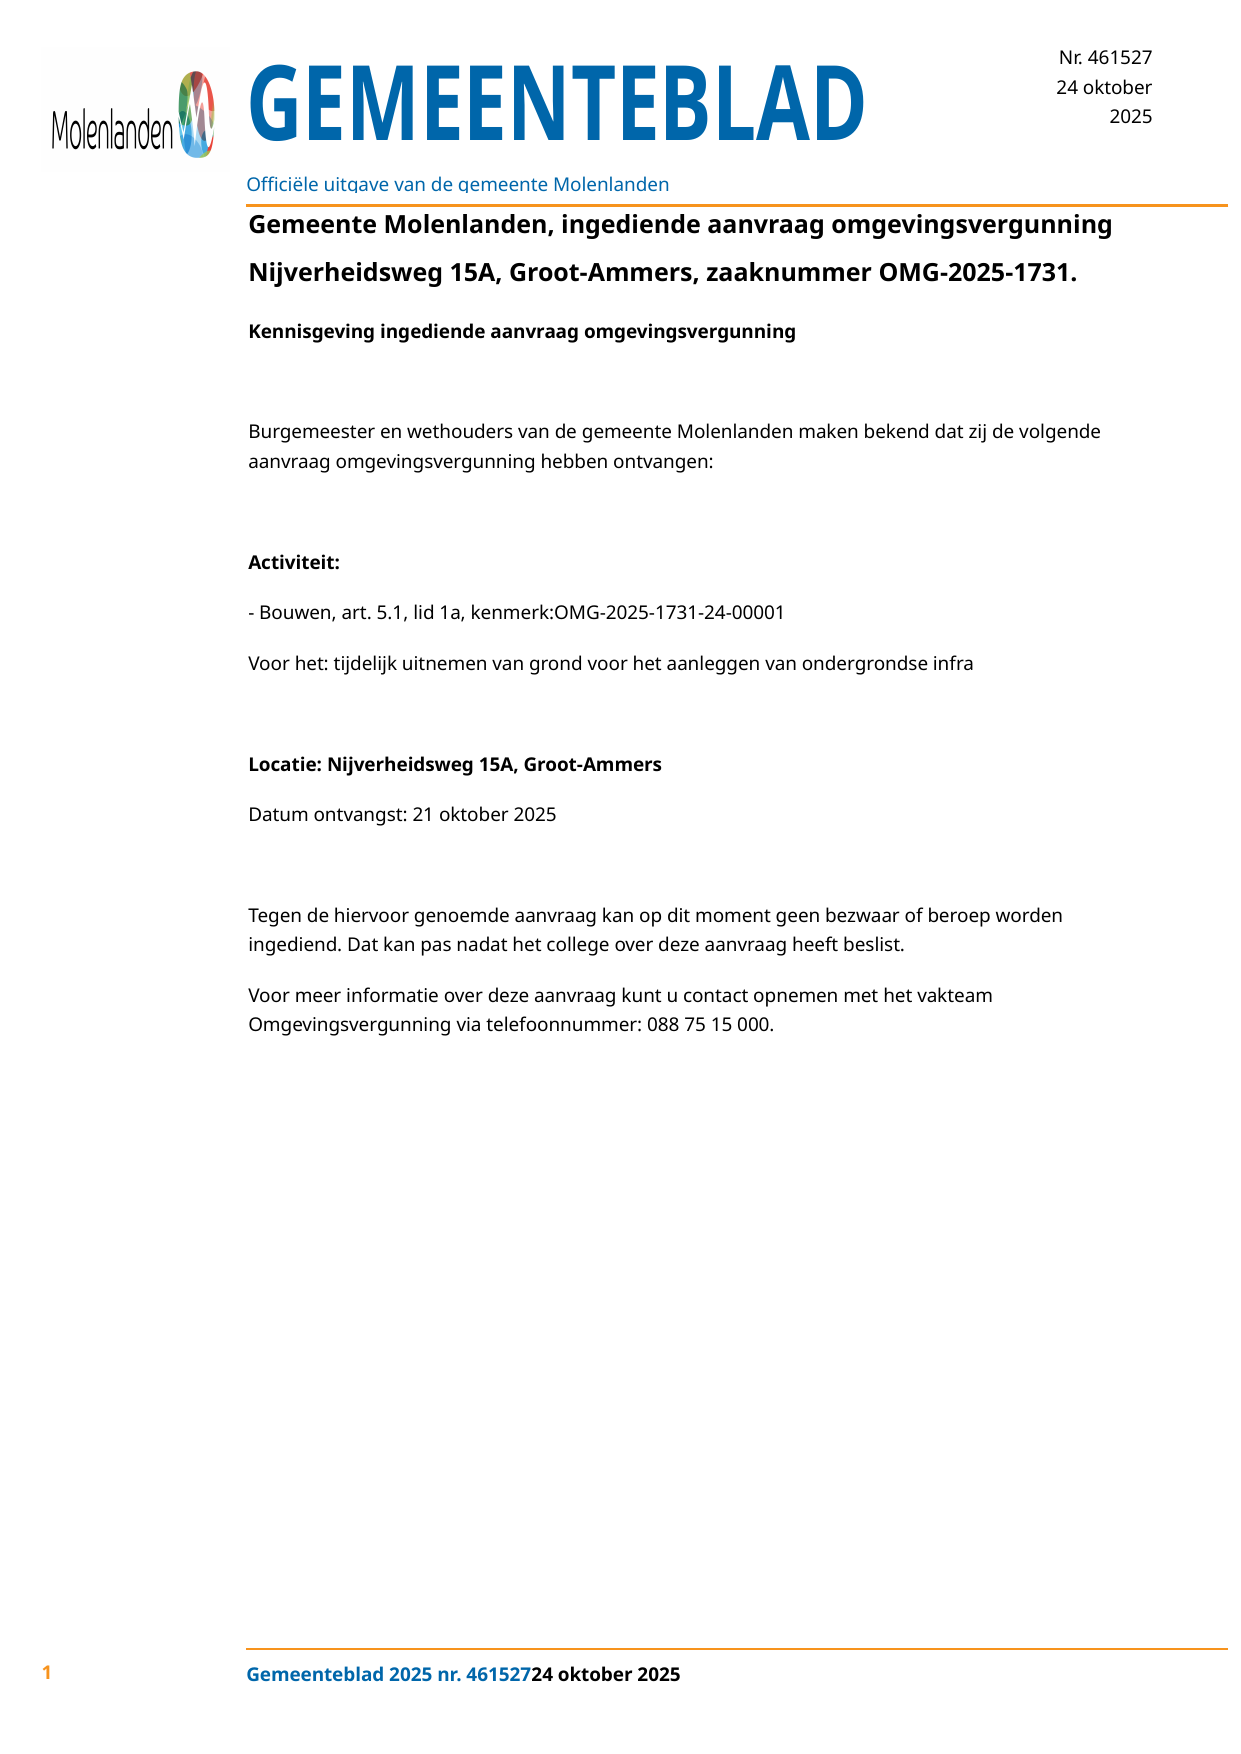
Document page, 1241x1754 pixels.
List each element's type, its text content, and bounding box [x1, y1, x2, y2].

text - Bouwen, art. 5.1, lid 1a, kenmerk:OMG-2025-1731-24-00001 [248, 599, 1152, 625]
text Datum ontvangst: 21 oktober 2025 [248, 801, 1152, 827]
text Gemeente Molenlanden, ingediende aanvraag omgevingsvergunning Nijverheidsweg 15A, Groot-Ammers, zaaknummer OMG-2025-1731. [248, 207, 1152, 288]
text Voor het: tijdelijk uitnemen van grond voor het aanleggen van ondergrondse infra [248, 650, 1152, 676]
picture [41, 47, 231, 172]
text Kennisgeving ingediende aanvraag omgevingsvergunning [248, 318, 1152, 344]
text Locatie: Nijverheidsweg 15A, Groot-Ammers [248, 751, 1152, 777]
text Tegen de hiervoor genoemde aanvraag kan op dit moment geen bezwaar of beroep worden ingediend. Dat kan pas nadat het college over deze aanvraag heeft beslist. [248, 902, 1152, 957]
text Voor meer informatie over deze aanvraag kunt u contact opnemen met het vakteam Omgevingsvergunning via telefoonnummer: 088 75 15 000. [248, 982, 1152, 1037]
text Activiteit: [248, 549, 1152, 575]
text Burgemeester en wethouders van de gemeente Molenlanden maken bekend dat zij de volgende aanvraag omgevingsvergunning hebben ontvangen: [248, 419, 1152, 474]
